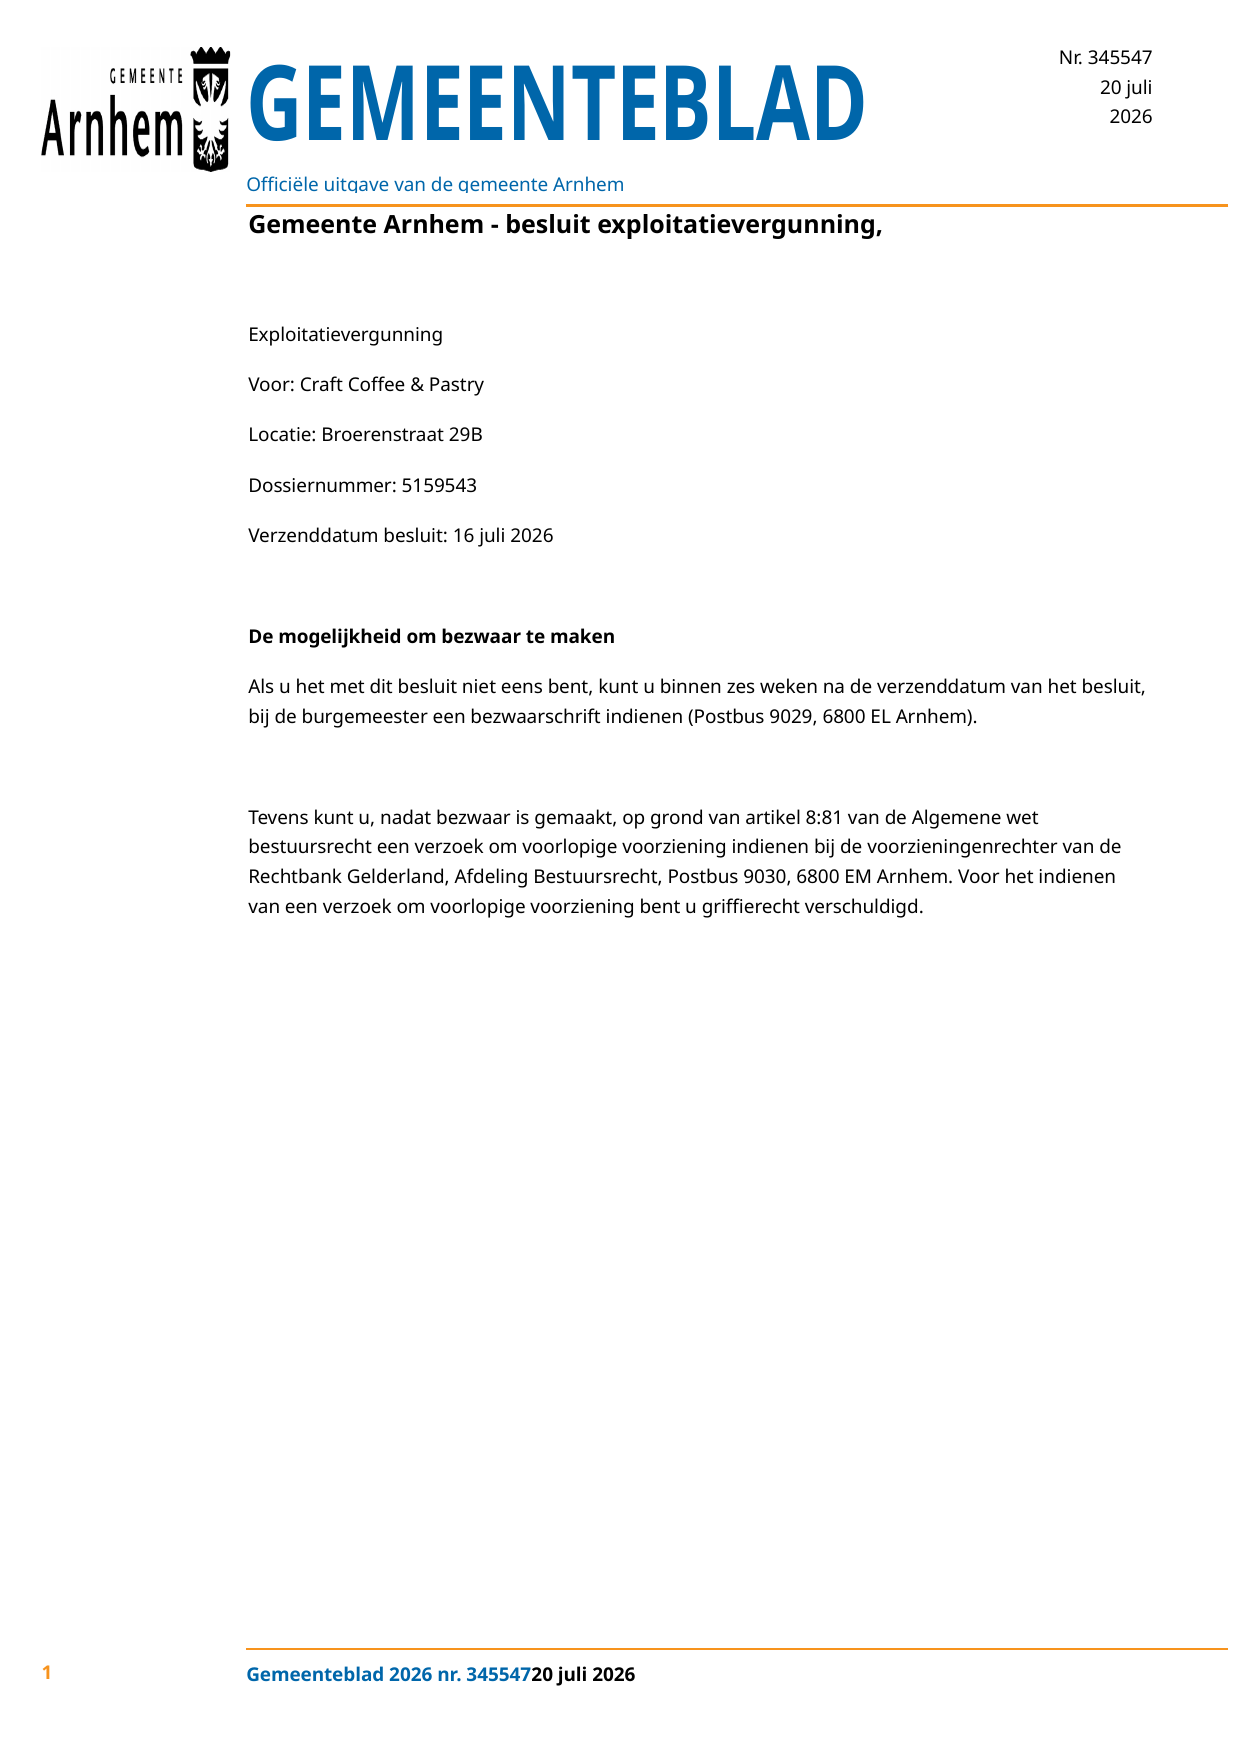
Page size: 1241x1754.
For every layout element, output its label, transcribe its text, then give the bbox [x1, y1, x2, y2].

text Exploitatievergunning [248, 321, 1152, 346]
text Verzenddatum besluit: 16 juli 2026 [248, 522, 1152, 548]
text Locatie: Broerenstraat 29B [248, 422, 1152, 447]
text Tevens kunt u, nadat bezwaar is gemaakt, op grond van artikel 8:81 van de Algemene wet bestuursrecht een verzoek om voorlopige voorziening indienen bij de voorzieningenrechter van de Rechtbank Gelderland, Afdeling Bestuursrecht, Postbus 9030, 6800 EM Arnhem. Voor het indienen van een verzoek om voorlopige voorziening bent u griffierecht verschuldigd. [248, 804, 1152, 918]
text Dossiernummer: 5159543 [248, 472, 1152, 498]
picture [41, 47, 231, 172]
text De mogelijkheid om bezwaar te maken [248, 623, 1152, 649]
text Voor: Craft Coffee & Pastry [248, 371, 1152, 397]
text Gemeente Arnhem - besluit exploitatievergunning, [248, 207, 1152, 241]
text Als u het met dit besluit niet eens bent, kunt u binnen zes weken na de verzenddatum van het besluit, bij de burgemeester een bezwaarschrift indienen (Postbus 9029, 6800 EL Arnhem). [248, 674, 1152, 729]
